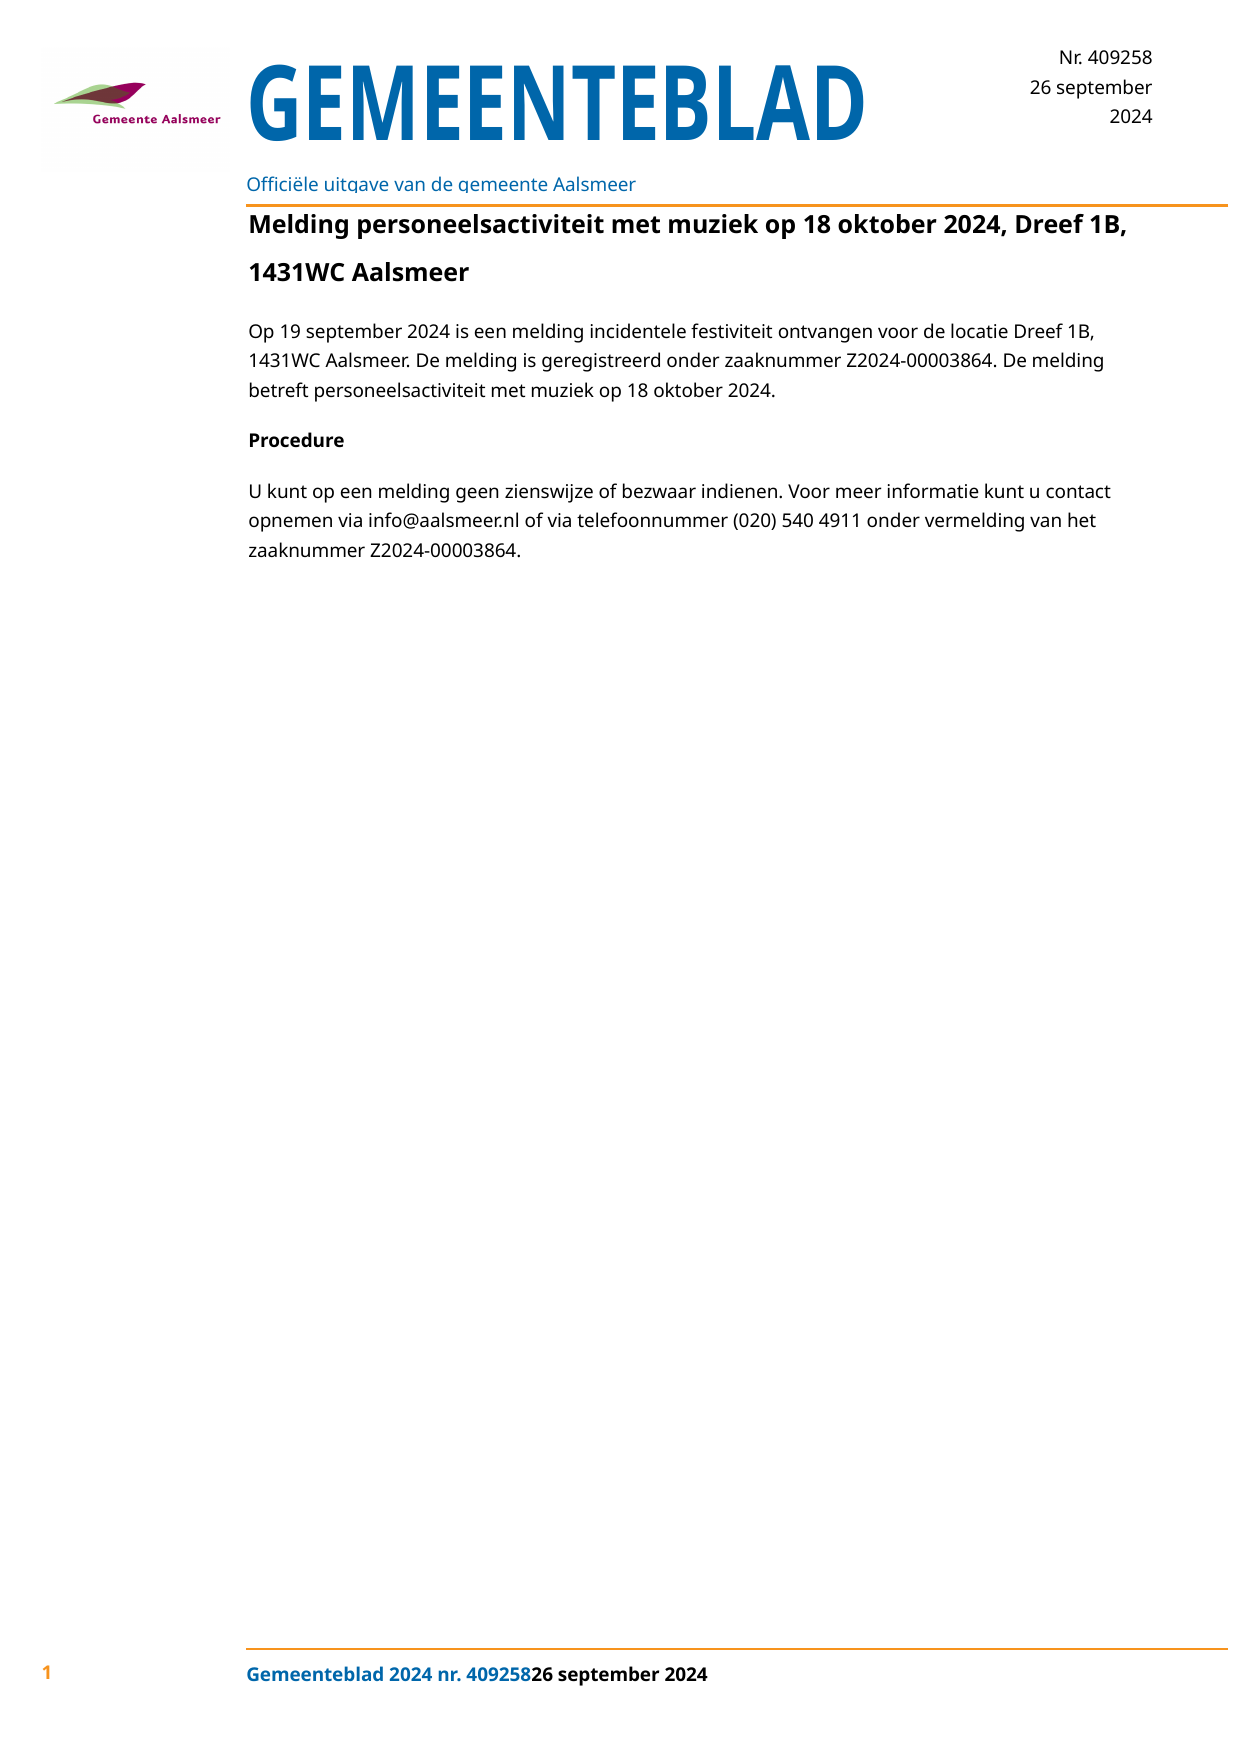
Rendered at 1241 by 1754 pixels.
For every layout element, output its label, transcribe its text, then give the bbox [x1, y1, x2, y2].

text Melding personeelsactiviteit met muziek op 18 oktober 2024, Dreef 1B, 1431WC Aalsmeer [248, 207, 1152, 288]
picture [41, 47, 231, 172]
text U kunt op een melding geen zienswijze of bezwaar indienen. Voor meer informatie kunt u contact opnemen via info@aalsmeer.nl of via telefoonnummer (020) 540 4911 onder vermelding van het zaaknummer Z2024-00003864. [248, 478, 1152, 563]
text Procedure [248, 427, 1152, 453]
text Op 19 september 2024 is een melding incidentele festiviteit ontvangen voor de locatie Dreef 1B, 1431WC Aalsmeer. De melding is geregistreerd onder zaaknummer Z2024-00003864. De melding betreft personeelsactiviteit met muziek op 18 oktober 2024. [248, 318, 1152, 403]
